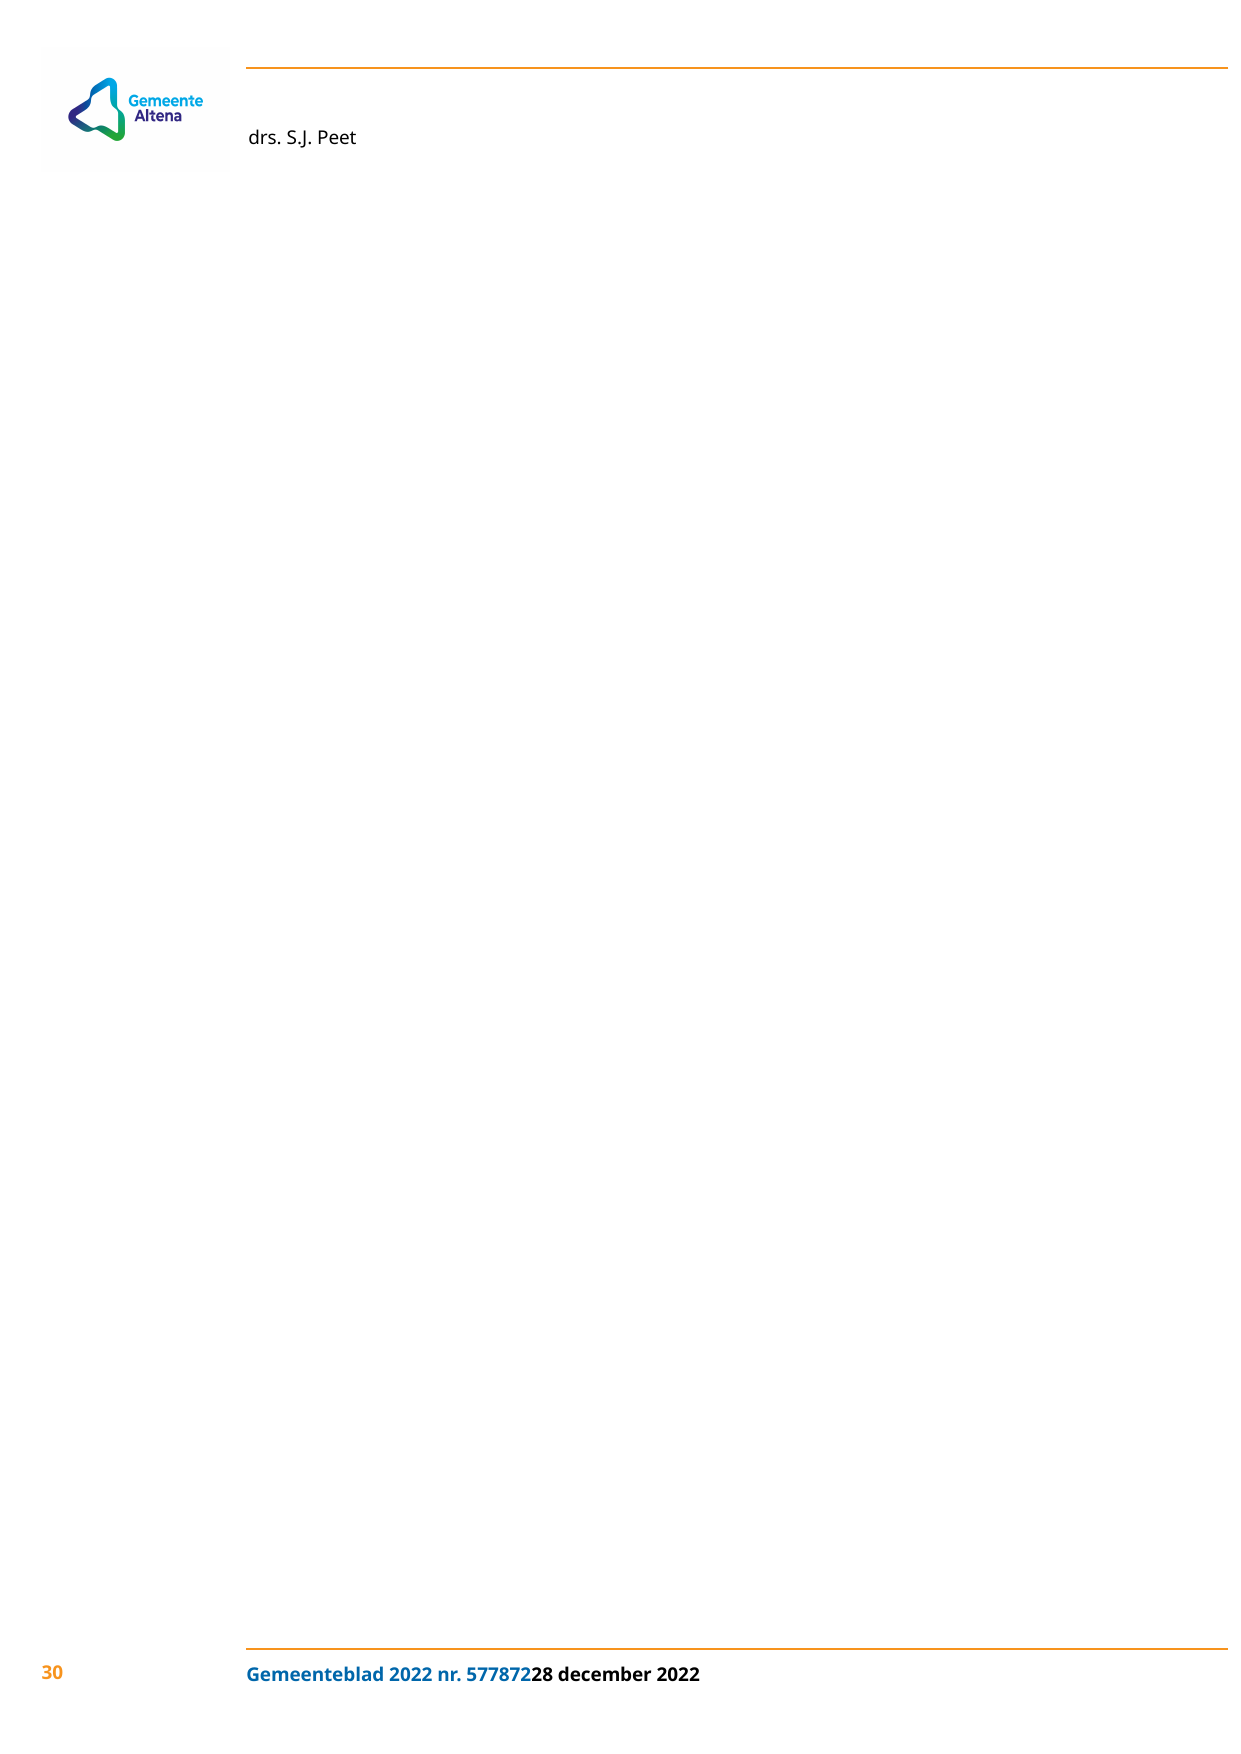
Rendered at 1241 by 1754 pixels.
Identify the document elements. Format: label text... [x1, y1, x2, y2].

text drs. S.J. Peet [248, 124, 1152, 150]
picture [41, 47, 231, 172]
